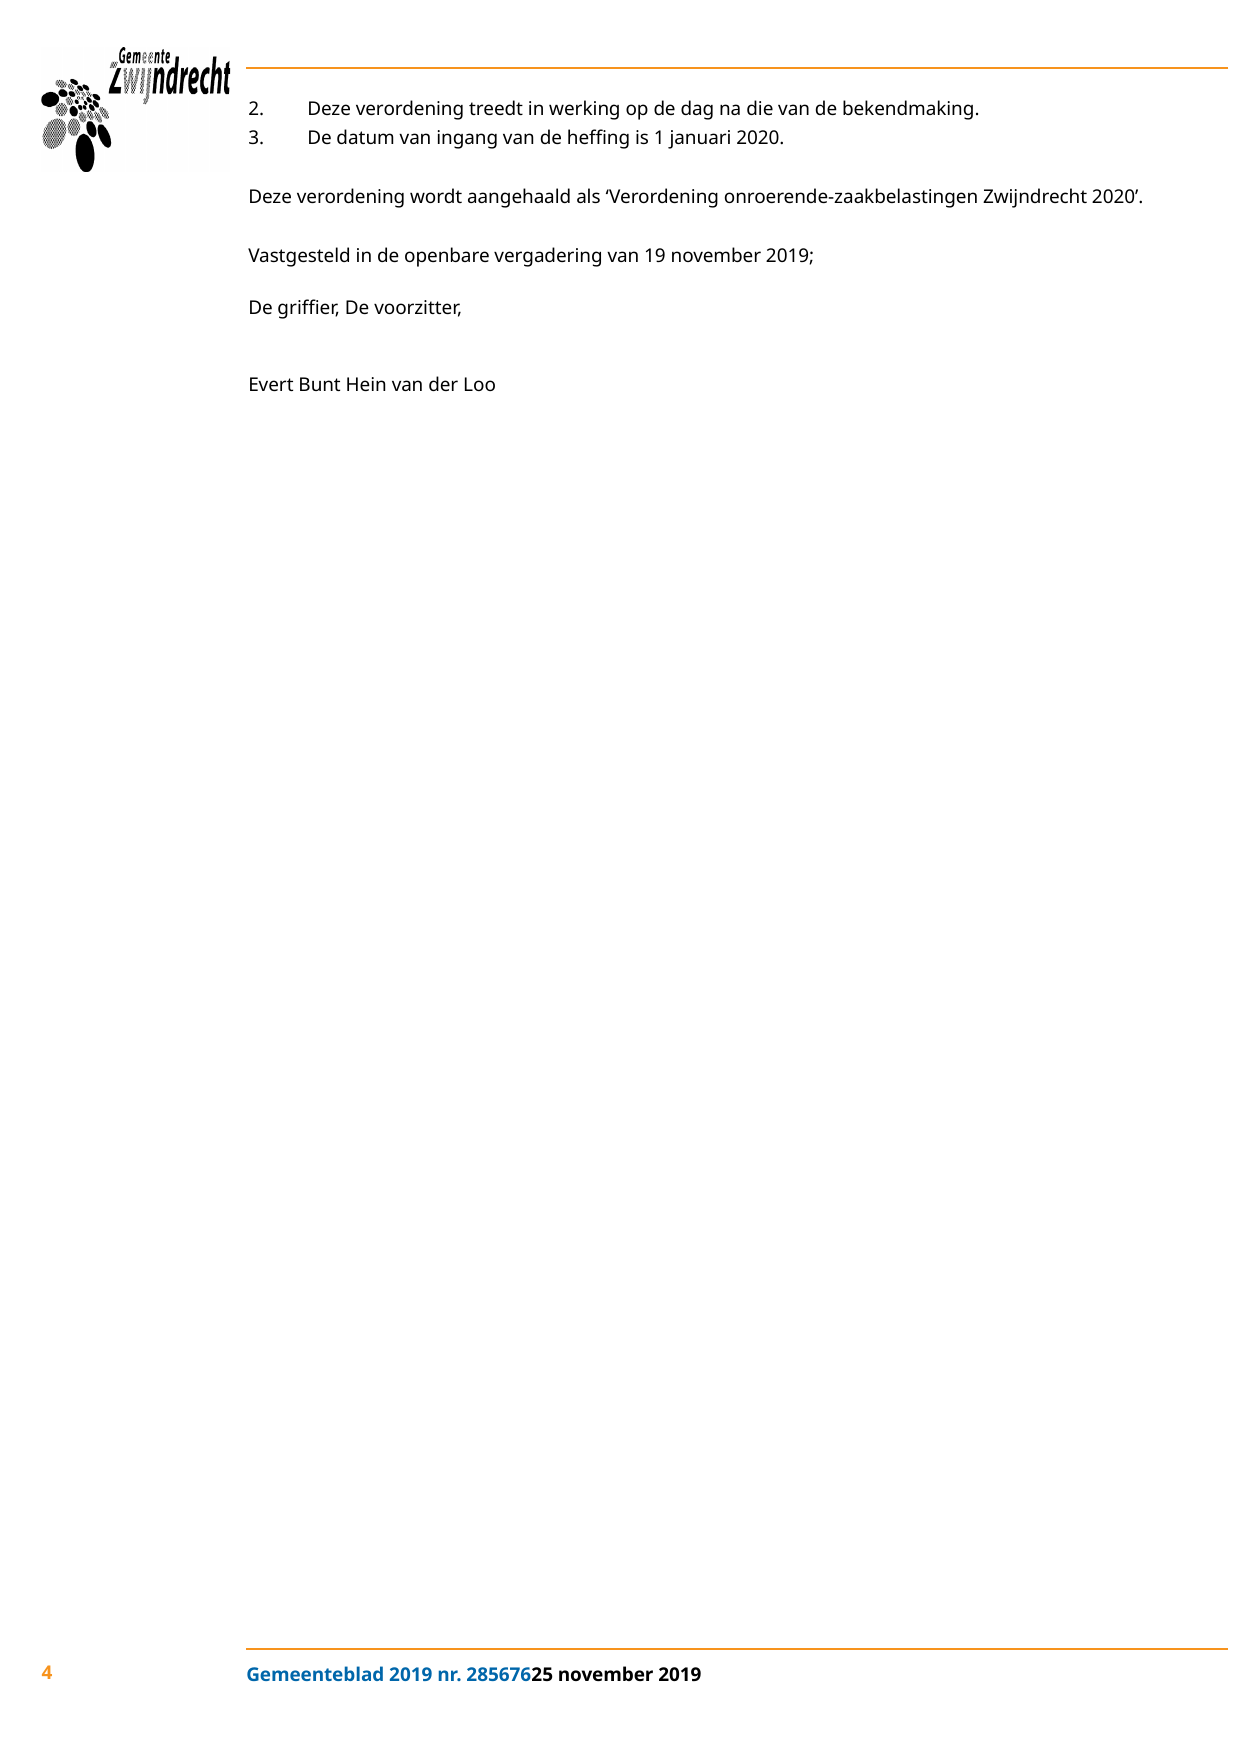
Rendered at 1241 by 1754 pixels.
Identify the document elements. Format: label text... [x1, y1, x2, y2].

list Deze verordening treedt in werking op de dag na die van de bekendmaking. [248, 95, 1152, 121]
text De griffier, De voorzitter, [248, 294, 1152, 320]
text Vastgesteld in de openbare vergadering van 19 november 2019; [248, 243, 1152, 268]
text Deze verordening wordt aangehaald als ‘Verordening onroerende-zaakbelastingen Zwijndrecht 2020’. [248, 183, 1152, 209]
list De datum van ingang van de heffing is 1 januari 2020. [248, 124, 1152, 150]
text Evert Bunt Hein van der Loo [248, 371, 1152, 397]
picture [41, 47, 231, 172]
